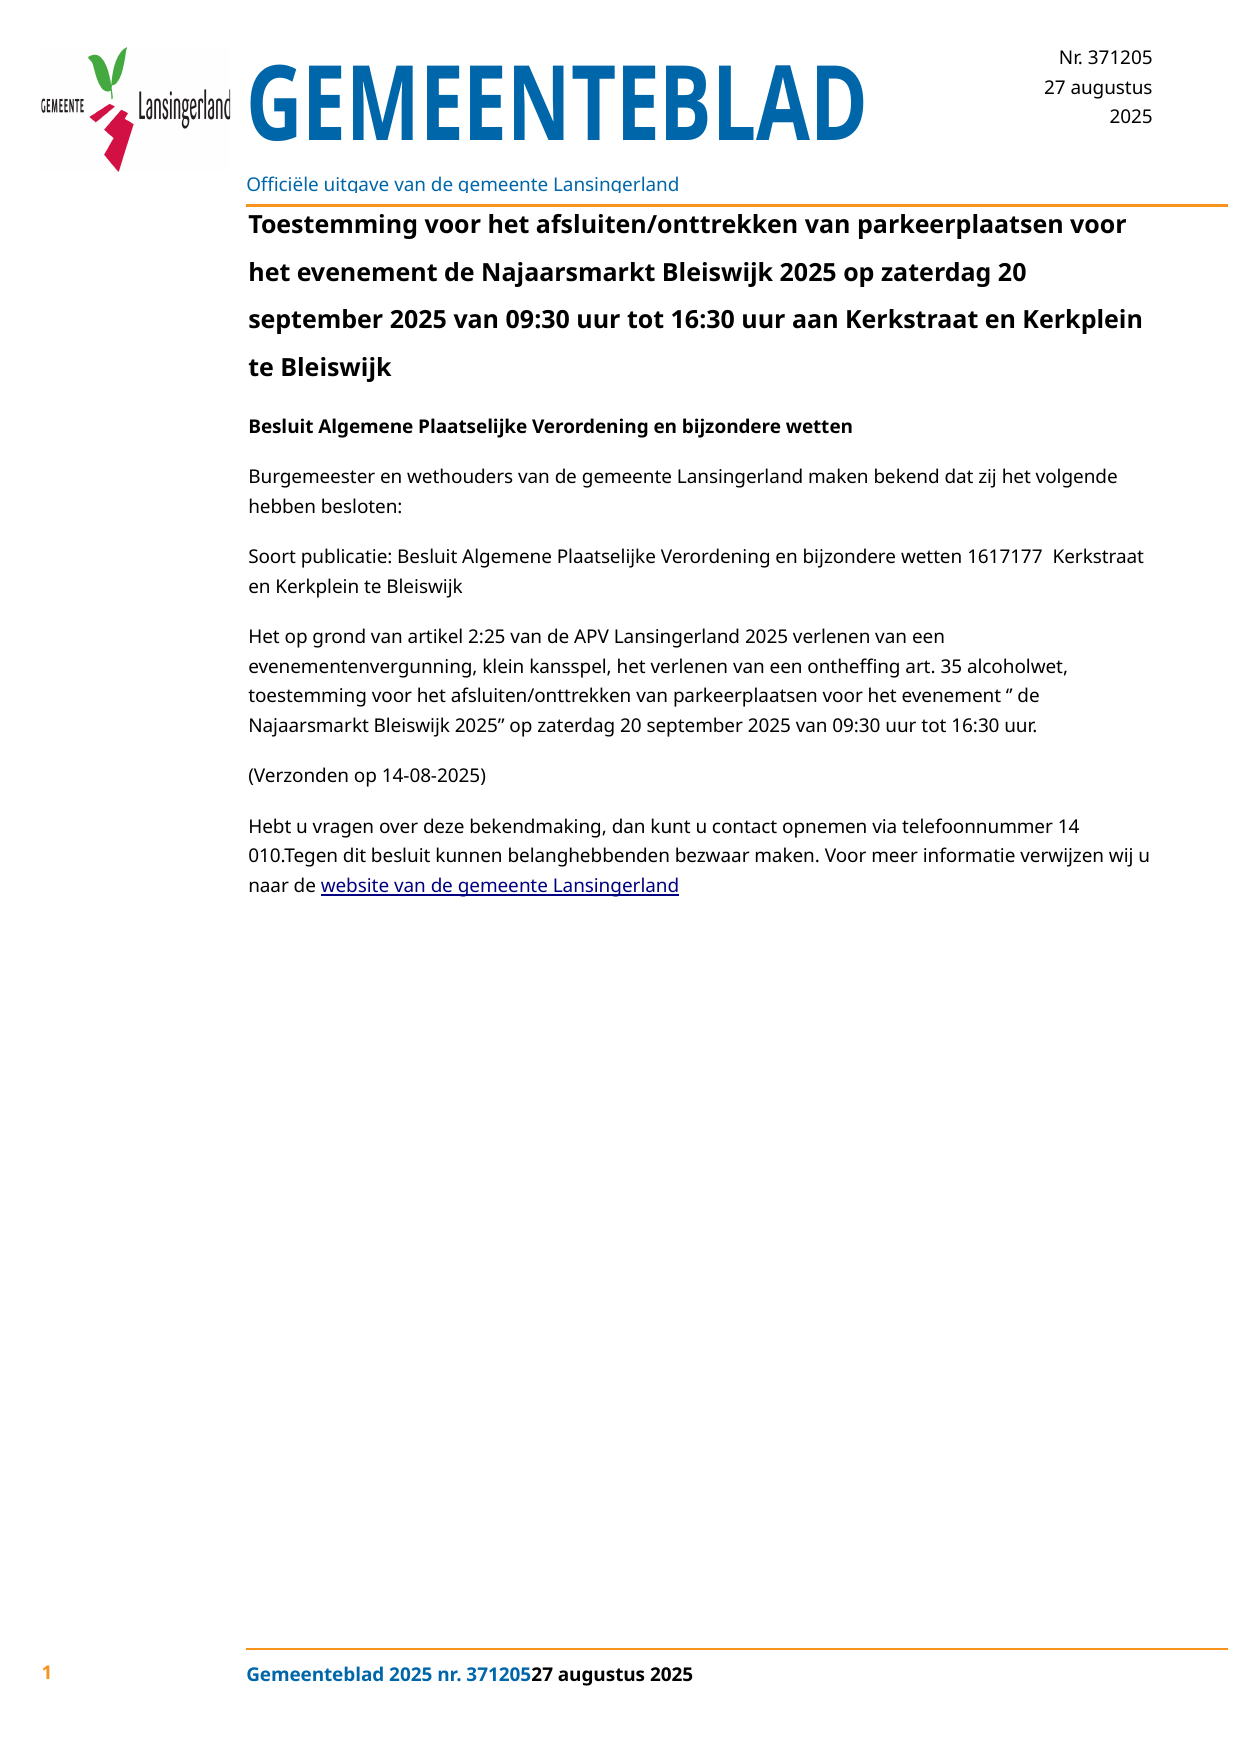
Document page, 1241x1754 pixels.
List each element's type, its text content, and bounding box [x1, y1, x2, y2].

picture [41, 47, 231, 172]
text Besluit Algemene Plaatselijke Verordening en bijzondere wetten [248, 413, 1152, 439]
text (Verzonden op 14-08-2025) [248, 763, 1152, 788]
text Hebt u vragen over deze bekendmaking, dan kunt u contact opnemen via telefoonnummer 14 010.Tegen dit besluit kunnen belanghebbenden bezwaar maken. Voor meer informatie verwijzen wij u naar de website van de gemeente Lansingerland [248, 813, 1152, 898]
text Het op grond van artikel 2:25 van de APV Lansingerland 2025 verlenen van een evenementenvergunning, klein kansspel, het verlenen van een ontheffing art. 35 alcoholwet, toestemming voor het afsluiten/onttrekken van parkeerplaatsen voor het evenement ‘’ de Najaarsmarkt Bleiswijk 2025’’ op zaterdag 20 september 2025 van 09:30 uur tot 16:30 uur. [248, 623, 1152, 738]
text Toestemming voor het afsluiten/onttrekken van parkeerplaatsen voor het evenement de Najaarsmarkt Bleiswijk 2025 op zaterdag 20 september 2025 van 09:30 uur tot 16:30 uur aan Kerkstraat en Kerkplein te Bleiswijk [248, 207, 1152, 384]
text Burgemeester en wethouders van de gemeente Lansingerland maken bekend dat zij het volgende hebben besloten: [248, 463, 1152, 519]
text Soort publicatie: Besluit Algemene Plaatselijke Verordening en bijzondere wetten 1617177 Kerkstraat en Kerkplein te Bleiswijk [248, 543, 1152, 599]
